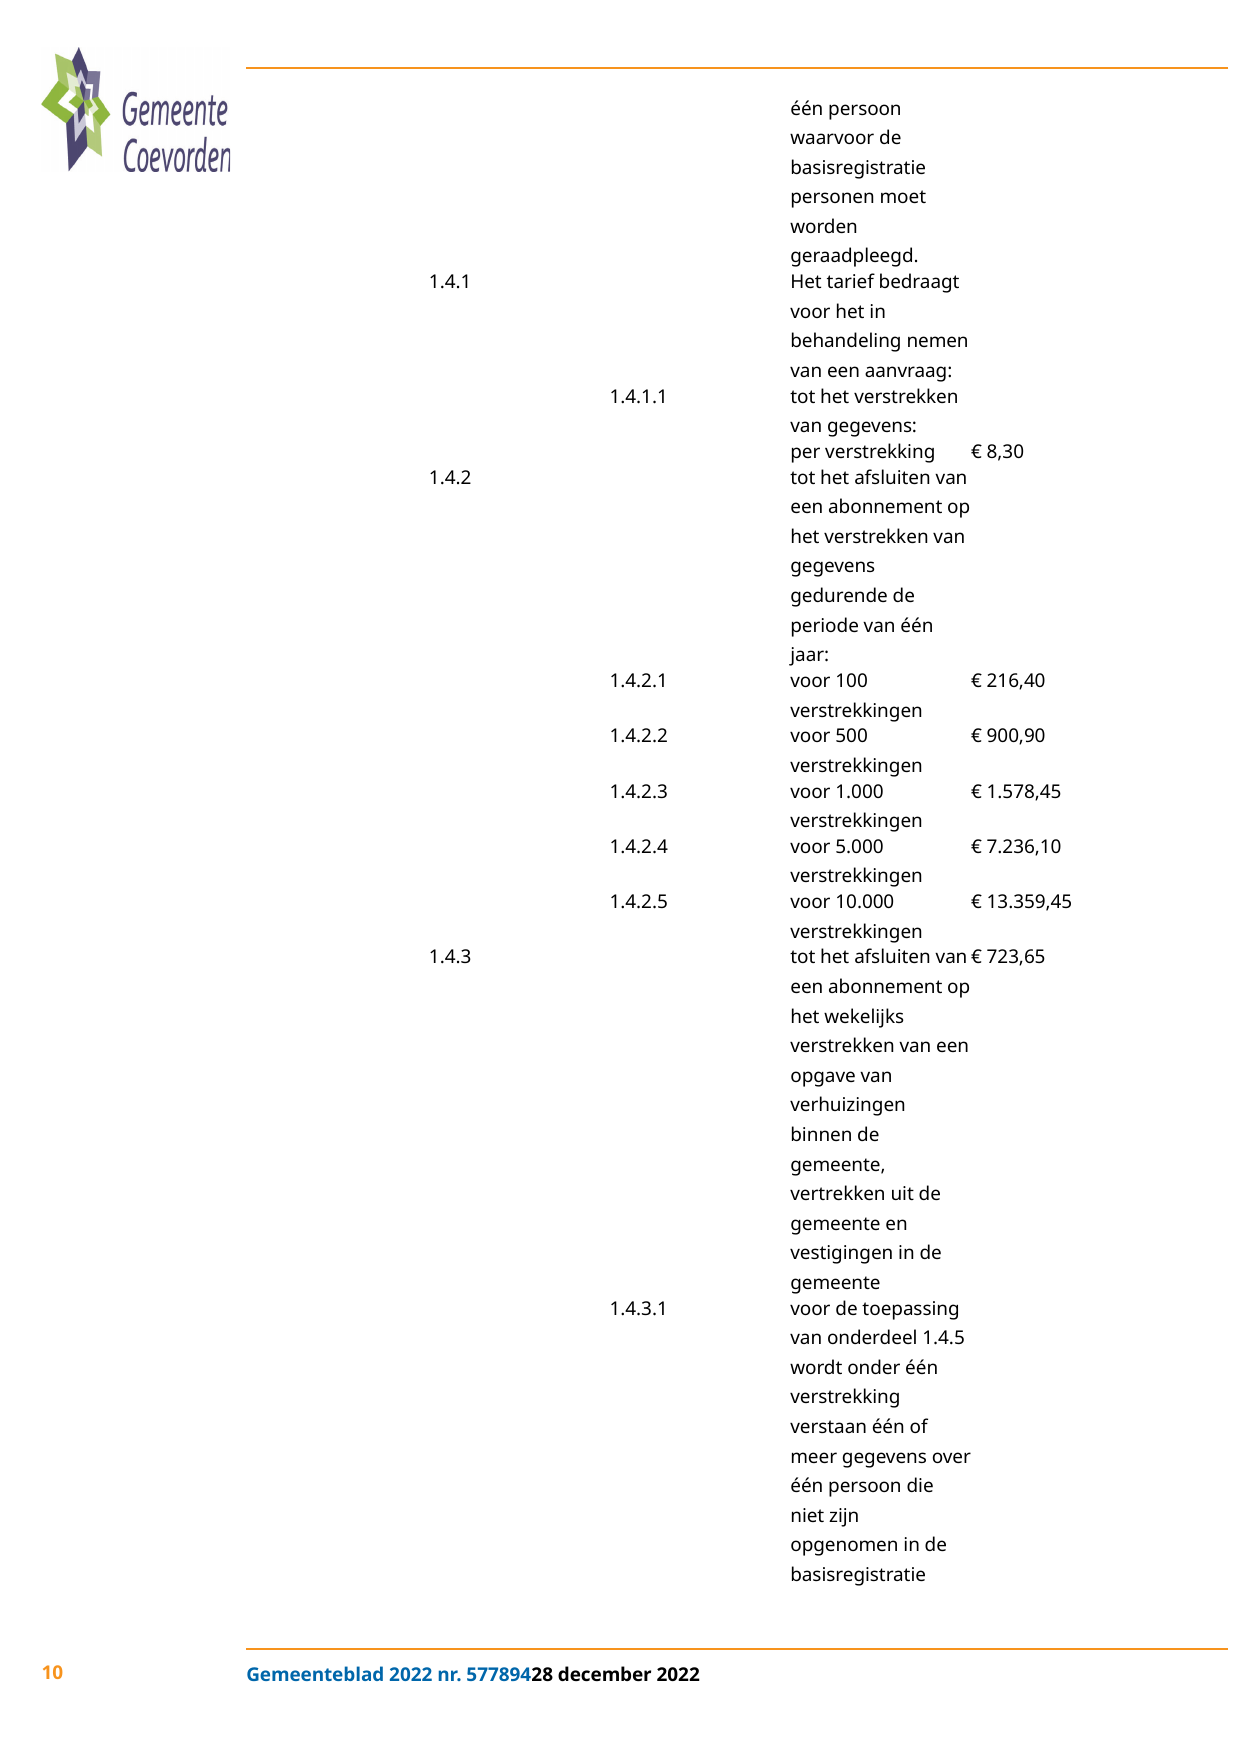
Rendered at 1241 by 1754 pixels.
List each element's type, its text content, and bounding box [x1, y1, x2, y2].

table_cell [248, 383, 429, 438]
table_cell [429, 889, 609, 944]
table_cell [248, 667, 429, 722]
table_cell [609, 269, 790, 383]
table_cell [429, 667, 609, 722]
table_cell 1.4.1.1 [609, 383, 790, 438]
table_cell 1.4.3 [429, 944, 609, 1295]
table_cell [248, 889, 429, 944]
picture [41, 47, 231, 172]
table_cell [248, 833, 429, 888]
table_cell 1.4.3.1 [609, 1295, 790, 1587]
table_cell voor 5.000 verstrekkingen [790, 833, 971, 888]
table_cell tot het afsluiten van een abonnement op het wekelijks verstrekken van een opgave van verhuizingen binnen de gemeente, vertrekken uit de gemeente en vestigingen in de gemeente [790, 944, 971, 1295]
table_header één persoon waarvoor de basisregistratie personen moet worden geraadpleegd. [790, 95, 971, 268]
table_cell € 13.359,45 [971, 889, 1152, 944]
table_cell [971, 383, 1152, 438]
table_cell voor 10.000 verstrekkingen [790, 889, 971, 944]
table_cell per verstrekking [790, 438, 971, 464]
table_cell voor de toepassing van onderdeel 1.4.5 wordt onder één verstrekking verstaan één of meer gegevens over één persoon die niet zijn opgenomen in de basisregistratie [790, 1295, 971, 1587]
table_cell [971, 1295, 1152, 1587]
table_cell € 216,40 [971, 667, 1152, 722]
table_cell € 723,65 [971, 944, 1152, 1295]
table_cell [429, 438, 609, 464]
table_cell 1.4.2.3 [609, 778, 790, 833]
table_cell 1.4.2.5 [609, 889, 790, 944]
table_cell [248, 944, 429, 1295]
table_cell [248, 723, 429, 778]
table_cell [248, 1295, 429, 1587]
table_header [609, 95, 790, 268]
table_cell [971, 269, 1152, 383]
table_cell [429, 723, 609, 778]
table_cell 1.4.2.2 [609, 723, 790, 778]
table_cell [609, 464, 790, 667]
table_cell tot het verstrekken van gegevens: [790, 383, 971, 438]
table_cell [609, 944, 790, 1295]
table_cell [248, 269, 429, 383]
table_cell € 1.578,45 [971, 778, 1152, 833]
table_cell [971, 464, 1152, 667]
table_cell 1.4.1 [429, 269, 609, 383]
table_cell voor 500 verstrekkingen [790, 723, 971, 778]
table_header [429, 95, 609, 268]
table_cell [248, 464, 429, 667]
table_cell voor 1.000 verstrekkingen [790, 778, 971, 833]
table_cell [429, 1295, 609, 1587]
table_cell € 8,30 [971, 438, 1152, 464]
table_cell € 900,90 [971, 723, 1152, 778]
table_cell [429, 833, 609, 888]
table_cell [429, 778, 609, 833]
table_cell voor 100 verstrekkingen [790, 667, 971, 722]
table_cell 1.4.2 [429, 464, 609, 667]
table_header [248, 95, 429, 268]
table_cell [248, 778, 429, 833]
table_cell Het tarief bedraagt voor het in behandeling nemen van een aanvraag: [790, 269, 971, 383]
table_cell 1.4.2.4 [609, 833, 790, 888]
table_cell 1.4.2.1 [609, 667, 790, 722]
table_header [971, 95, 1152, 268]
table_cell [248, 438, 429, 464]
table_cell [609, 438, 790, 464]
table_cell tot het afsluiten van een abonnement op het verstrekken van gegevens gedurende de periode van één jaar: [790, 464, 971, 667]
table_cell € 7.236,10 [971, 833, 1152, 888]
table_cell [429, 383, 609, 438]
